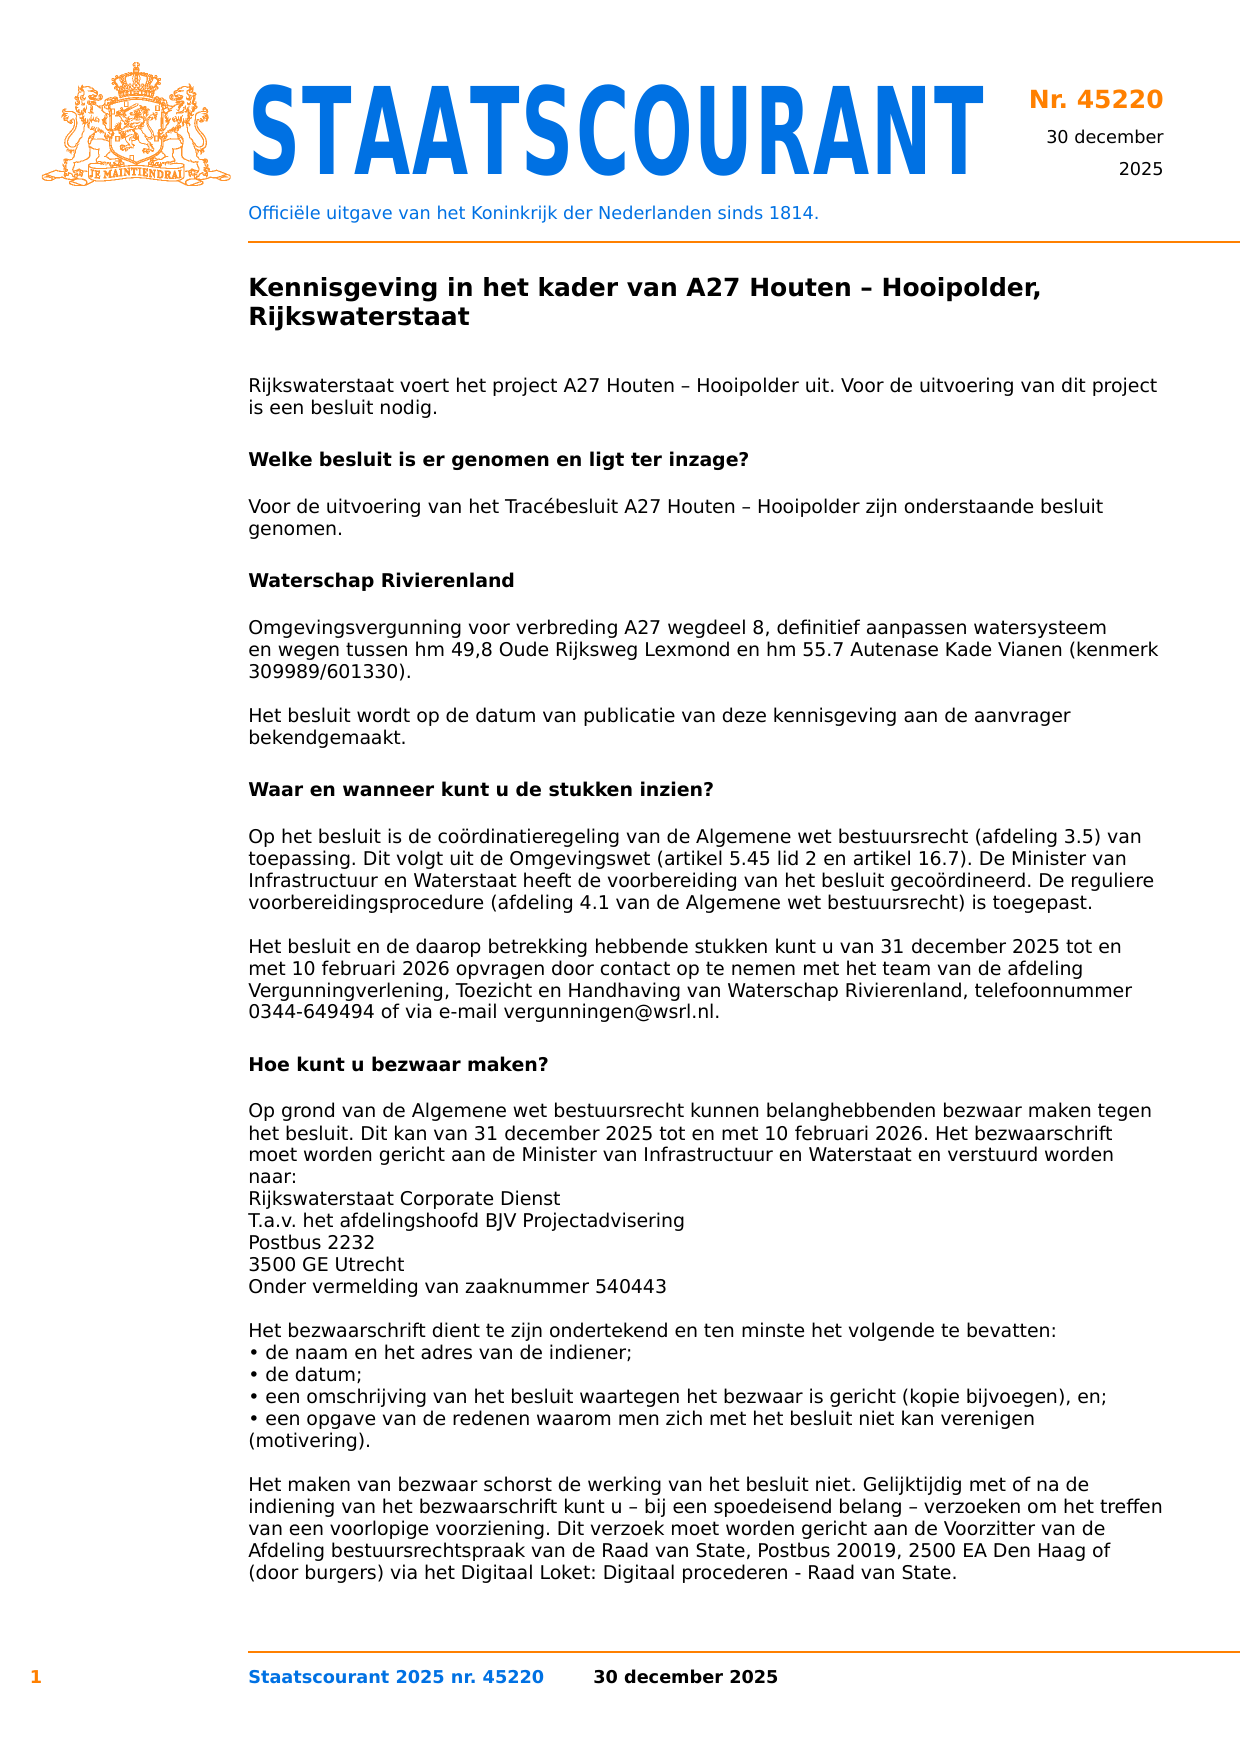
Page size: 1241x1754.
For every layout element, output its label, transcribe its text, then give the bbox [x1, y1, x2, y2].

text Het besluit wordt op de datum van publicatie van deze kennisgeving aan de aanvrager bekendgemaakt. [248, 705, 1163, 749]
table_header Nr. 45220 [998, 62, 1240, 121]
subtitle Kennisgeving in het kader van A27 Houten – Hooipolder, Rijkswaterstaat [248, 273, 1163, 331]
text Postbus 2232 [248, 1232, 1163, 1254]
text Het besluit en de daarop betrekking hebbende stukken kunt u van 31 december 2025 tot en met 10 februari 2026 opvragen door contact op te nemen met het team van de afdeling Vergunningverlening, Toezicht en Handhaving van Waterschap Rivierenland, telefoonnummer 0344-649494 of via e-mail vergunningen@wsrl.nl. [248, 936, 1163, 1023]
table_cell 30 december [998, 121, 1240, 153]
subtitle Welke besluit is er genomen en ligt ter inzage? [248, 449, 1163, 471]
text Onder vermelding van zaaknummer 540443 [248, 1276, 1163, 1298]
subtitle Waar en wanneer kunt u de stukken inzien? [248, 779, 1163, 801]
text 3500 GE Utrecht [248, 1254, 1163, 1276]
text • een opgave van de redenen waarom men zich met het besluit niet kan verenigen (motivering). [248, 1408, 1163, 1452]
table_cell 2025 [998, 153, 1240, 203]
text Op het besluit is de coördinatieregeling van de Algemene wet bestuursrecht (afdeling 3.5) van toepassing. Dit volgt uit de Omgevingswet (artikel 5.45 lid 2 en artikel 16.7). De Minister van Infrastructuur en Waterstaat heeft de voorbereiding van het besluit gecoördineerd. De reguliere voorbereidingsprocedure (afdeling 4.1 van de Algemene wet bestuursrecht) is toegepast. [248, 826, 1163, 914]
text Rijkswaterstaat voert het project A27 Houten – Hooipolder uit. Voor de uitvoering van dit project is een besluit nodig. [248, 375, 1163, 419]
table_header [25, 62, 248, 241]
text Omgevingsvergunning voor verbreding A27 wegdeel 8, definitief aanpassen watersysteem [248, 617, 1163, 639]
text Voor de uitvoering van het Tracébesluit A27 Houten – Hooipolder zijn onderstaande besluit genomen. [248, 496, 1163, 540]
text • de naam en het adres van de indiener; [248, 1342, 1163, 1364]
subtitle Waterschap Rivierenland [248, 570, 1163, 592]
table_cell Officiële uitgave van het Koninkrijk der Nederlanden sinds 1814. [248, 203, 1240, 241]
text Rijkswaterstaat Corporate Dienst [248, 1188, 1163, 1210]
table_header STAATSCOURANT [248, 62, 998, 203]
subtitle Hoe kunt u bezwaar maken? [248, 1053, 1163, 1075]
text Op grond van de Algemene wet bestuursrecht kunnen belanghebbenden bezwaar maken tegen het besluit. Dit kan van 31 december 2025 tot en met 10 februari 2026. Het bezwaarschrift moet worden gericht aan de Minister van Infrastructuur en Waterstaat en verstuurd worden naar: [248, 1100, 1163, 1188]
text • een omschrijving van het besluit waartegen het bezwaar is gericht (kopie bijvoegen), en; [248, 1386, 1163, 1408]
text en wegen tussen hm 49,8 Oude Rijksweg Lexmond en hm 55.7 Autenase Kade Vianen (kenmerk 309989/601330). [248, 639, 1163, 683]
picture [41, 62, 231, 186]
text Het maken van bezwaar schorst de werking van het besluit niet. Gelijktijdig met of na de indiening van het bezwaarschrift kunt u – bij een spoedeisend belang – verzoeken om het treffen van een voorlopige voorziening. Dit verzoek moet worden gericht aan de Voorzitter van de Afdeling bestuursrechtspraak van de Raad van State, Postbus 20019, 2500 EA Den Haag of (door burgers) via het Digitaal Loket: Digitaal procederen - Raad van State. [248, 1474, 1163, 1584]
text Het bezwaarschrift dient te zijn ondertekend en ten minste het volgende te bevatten: [248, 1320, 1163, 1342]
text T.a.v. het afdelingshoofd BJV Projectadvisering [248, 1210, 1163, 1232]
text • de datum; [248, 1364, 1163, 1386]
